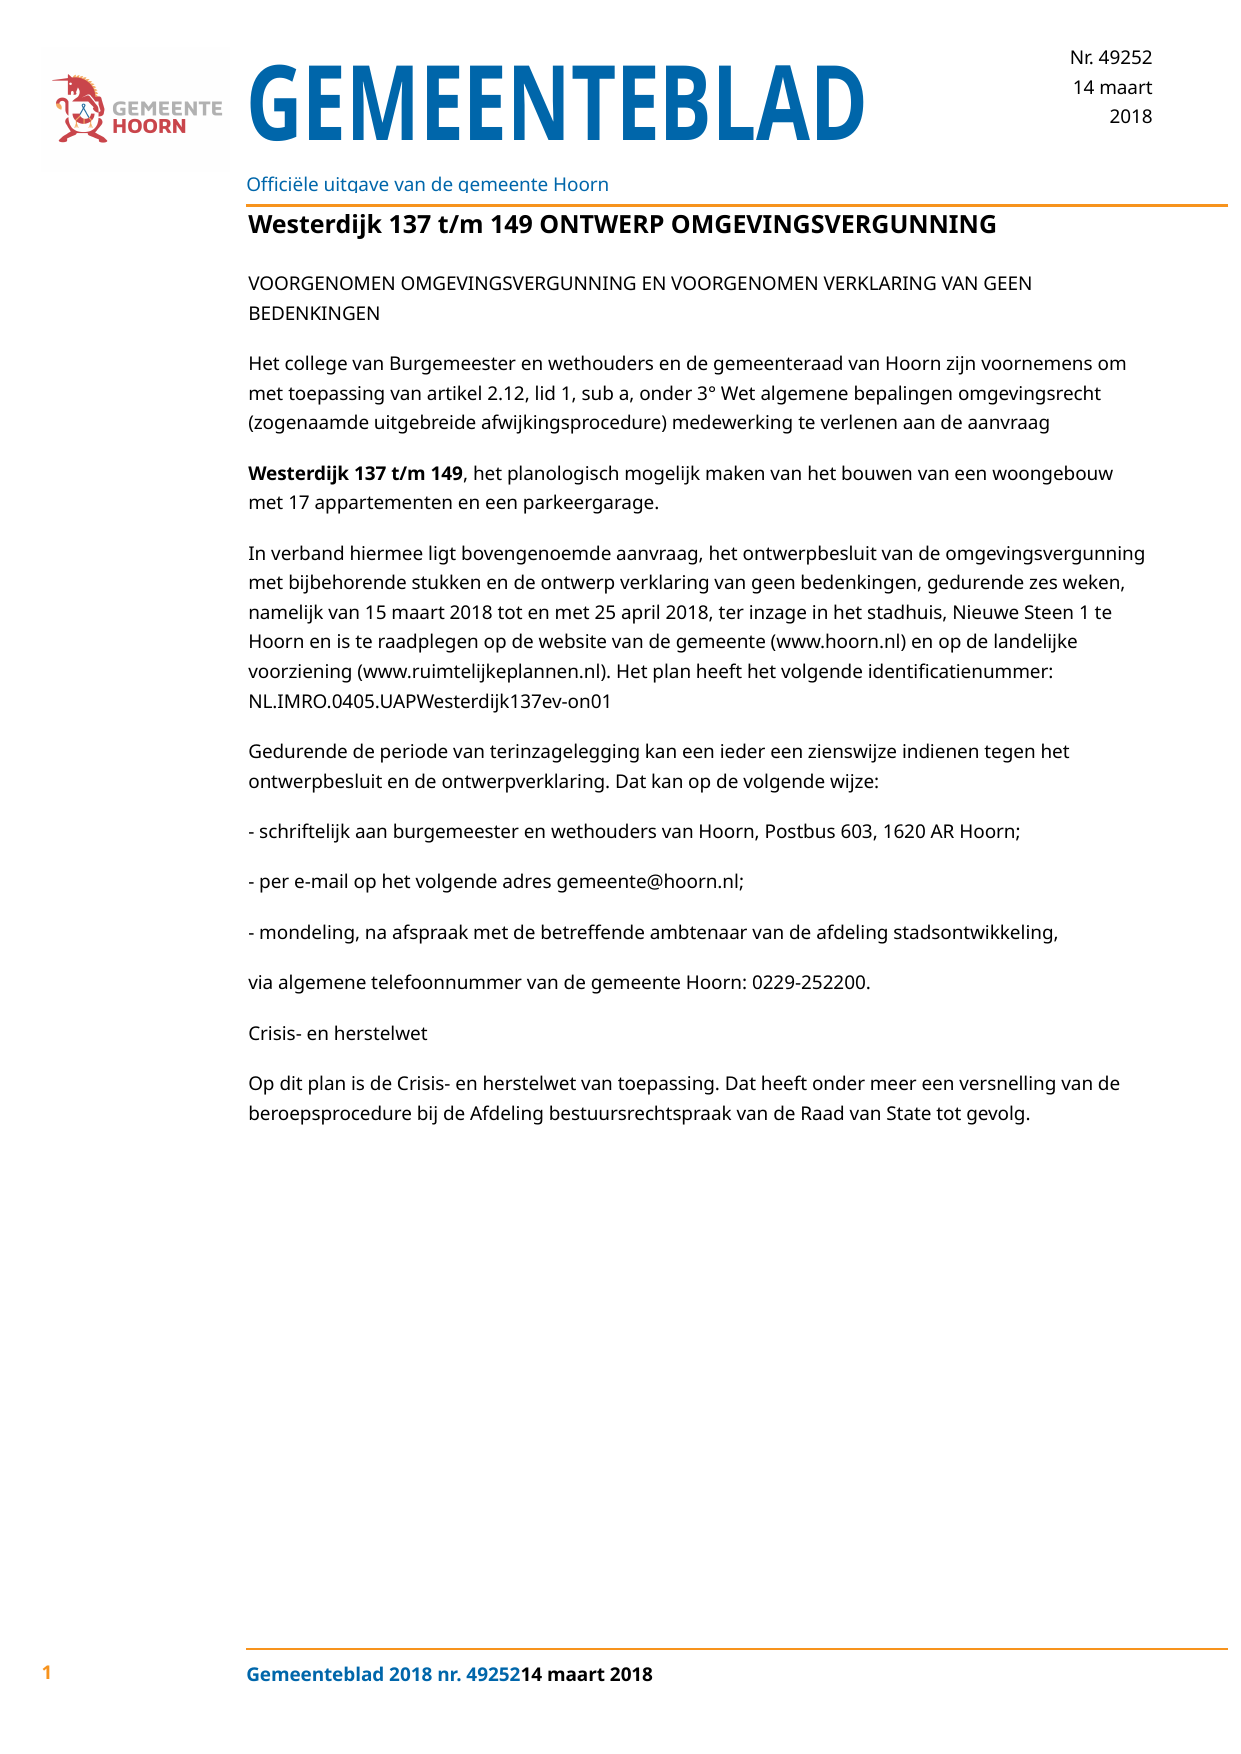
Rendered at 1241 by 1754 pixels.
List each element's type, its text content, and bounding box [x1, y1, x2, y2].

text Westerdijk 137 t/m 149, het planologisch mogelijk maken van het bouwen van een woongebouw met 17 appartementen en een parkeergarage. [248, 460, 1152, 515]
text VOORGENOMEN OMGEVINGSVERGUNNING EN VOORGENOMEN VERKLARING VAN GEEN BEDENKINGEN [248, 270, 1152, 326]
text via algemene telefoonnummer van de gemeente Hoorn: 0229-252200. [248, 969, 1152, 995]
text Gedurende de periode van terinzagelegging kan een ieder een zienswijze indienen tegen het ontwerpbesluit en de ontwerpverklaring. Dat kan op de volgende wijze: [248, 738, 1152, 793]
text - mondeling, na afspraak met de betreffende ambtenaar van de afdeling stadsontwikkeling, [248, 919, 1152, 945]
text In verband hiermee ligt bovengenoemde aanvraag, het ontwerpbesluit van de omgevingsvergunning met bijbehorende stukken en de ontwerp verklaring van geen bedenkingen, gedurende zes weken, namelijk van 15 maart 2018 tot en met 25 april 2018, ter inzage in het stadhuis, Nieuwe Steen 1 te Hoorn en is te raadplegen op de website van de gemeente (www.hoorn.nl) en op de landelijke voorziening (www.ruimtelijkeplannen.nl). Het plan heeft het volgende identificatienummer: NL.IMRO.0405.UAPWesterdijk137ev-on01 [248, 540, 1152, 713]
text - per e-mail op het volgende adres gemeente@hoorn.nl; [248, 869, 1152, 894]
picture [41, 47, 231, 172]
text Westerdijk 137 t/m 149 ONTWERP OMGEVINGSVERGUNNING [248, 207, 1152, 241]
text Crisis- en herstelwet [248, 1020, 1152, 1046]
text Het college van Burgemeester en wethouders en de gemeenteraad van Hoorn zijn voornemens om met toepassing van artikel 2.12, lid 1, sub a, onder 3° Wet algemene bepalingen omgevingsrecht (zogenaamde uitgebreide afwijkingsprocedure) medewerking te verlenen aan de aanvraag [248, 350, 1152, 435]
text - schriftelijk aan burgemeester en wethouders van Hoorn, Postbus 603, 1620 AR Hoorn; [248, 818, 1152, 844]
text Op dit plan is de Crisis- en herstelwet van toepassing. Dat heeft onder meer een versnelling van de beroepsprocedure bij de Afdeling bestuursrechtspraak van de Raad van State tot gevolg. [248, 1070, 1152, 1126]
